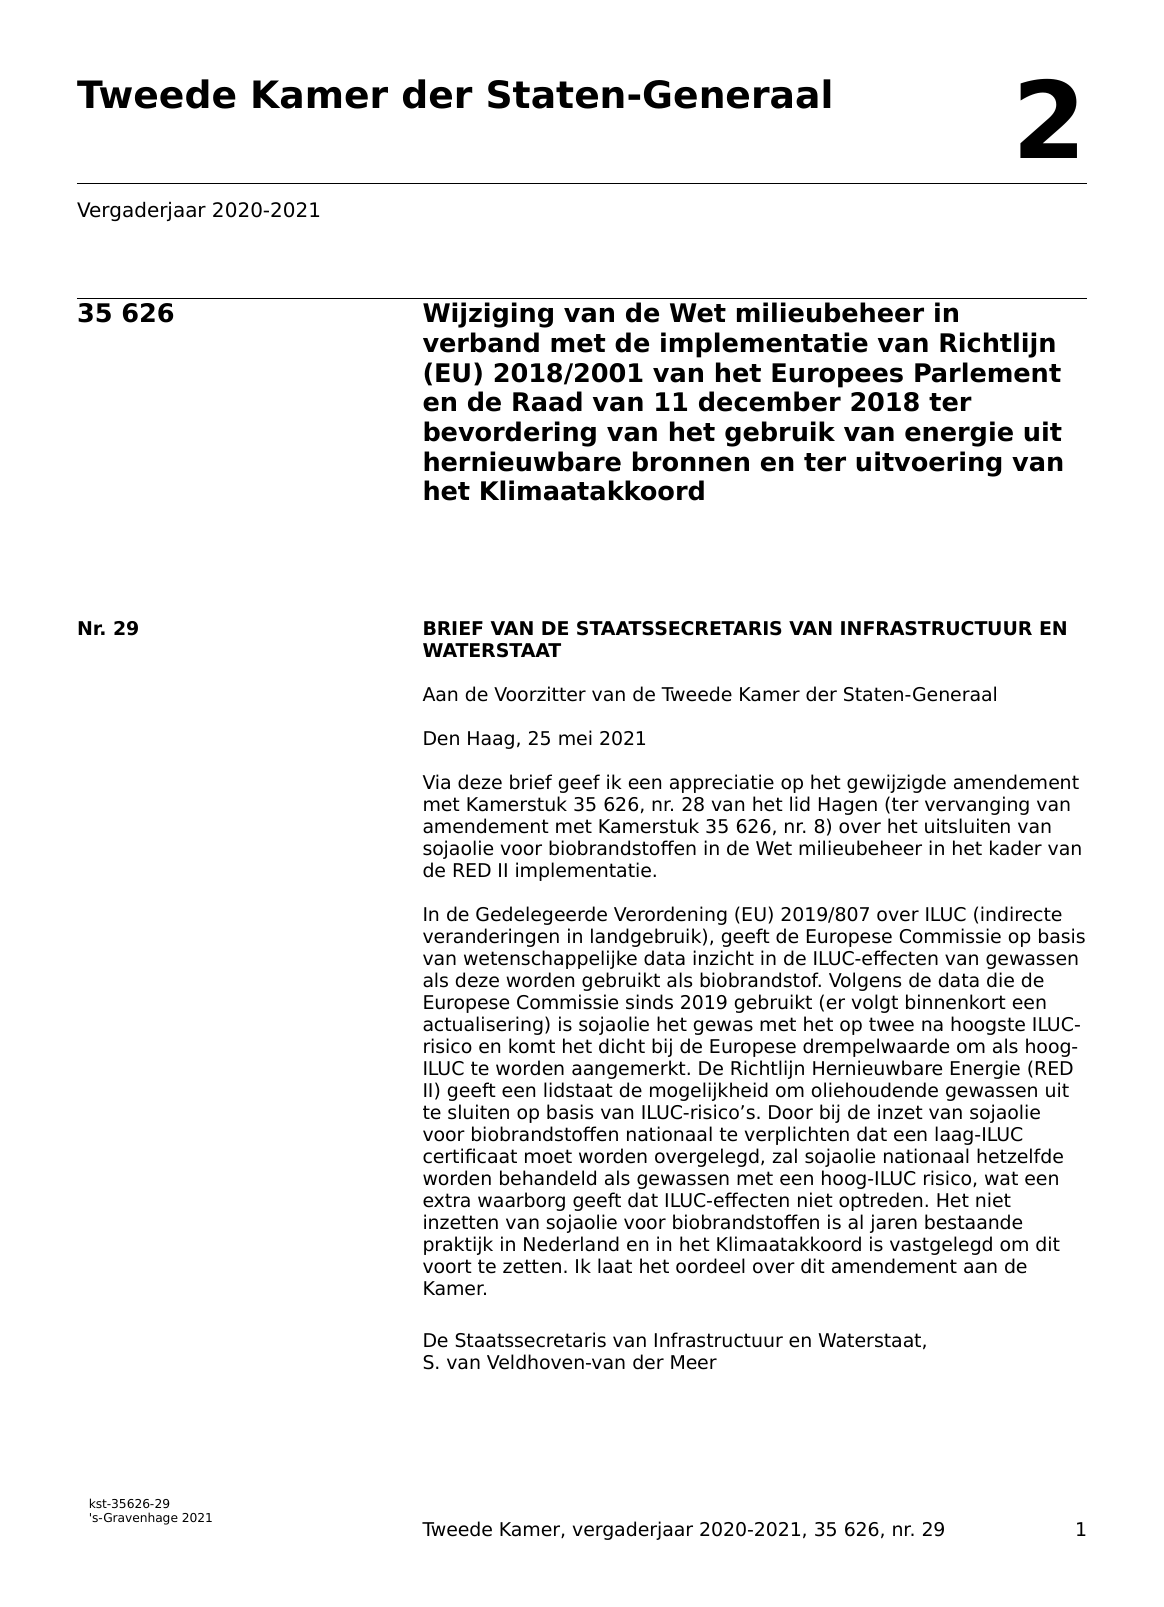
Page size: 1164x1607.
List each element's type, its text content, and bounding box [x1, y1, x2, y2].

table_cell Vergaderjaar 2020-2021 [77, 184, 1087, 298]
subtitle Nr. 29 BRIEF VAN DE STAATSSECRETARIS VAN INFRASTRUCTUUR EN WATERSTAAT [77, 618, 1087, 662]
text Den Haag, 25 mei 2021 [422, 728, 1087, 750]
table_header 2 [886, 59, 1087, 183]
table_header Tweede Kamer der Staten-Generaal [77, 59, 886, 183]
text De Staatssecretaris van Infrastructuur en Waterstaat, S. van Veldhoven-van der Meer [422, 1330, 1087, 1374]
text 's-Gravenhage 2021 [88, 1511, 323, 1525]
text kst-35626-29 [88, 1497, 323, 1511]
text Aan de Voorzitter van de Tweede Kamer der Staten-Generaal [422, 684, 1087, 706]
text Via deze brief geef ik een appreciatie op het gewijzigde amendement met Kamerstuk 35 626, nr. 28 van het lid Hagen (ter vervanging van amendement met Kamerstuk 35 626, nr. 8) over het uitsluiten van sojaolie voor biobrandstoffen in de Wet milieubeheer in het kader van de RED II implementatie. [422, 772, 1087, 882]
text In de Gedelegeerde Verordening (EU) 2019/807 over ILUC (indirecte veranderingen in landgebruik), geeft de Europese Commissie op basis van wetenschappelijke data inzicht in de ILUC-effecten van gewassen als deze worden gebruikt als biobrandstof. Volgens de data die de Europese Commissie sinds 2019 gebruikt (er volgt binnenkort een actualisering) is sojaolie het gewas met het op twee na hoogste ILUC-risico en komt het dicht bij de Europese drempelwaarde om als hoog-ILUC te worden aangemerkt. De Richtlijn Hernieuwbare Energie (RED II) geeft een lidstaat de mogelijkheid om oliehoudende gewassen uit te sluiten op basis van ILUC-risico’s. Door bij de inzet van sojaolie voor biobrandstoffen nationaal te verplichten dat een laag-ILUC certificaat moet worden overgelegd, zal sojaolie nationaal hetzelfde worden behandeld als gewassen met een hoog-ILUC risico, wat een extra waarborg geeft dat ILUC-effecten niet optreden. Het niet inzetten van sojaolie voor biobrandstoffen is al jaren bestaande praktijk in Nederland en in het Klimaatakkoord is vastgelegd om dit voort te zetten. Ik laat het oordeel over dit amendement aan de Kamer. [422, 904, 1087, 1300]
subtitle 35 626 Wijziging van de Wet milieubeheer in verband met de implementatie van Richtlijn (EU) 2018/2001 van het Europees Parlement en de Raad van 11 december 2018 ter bevordering van het gebruik van energie uit hernieuwbare bronnen en ter uitvoering van het Klimaatakkoord [77, 299, 1087, 507]
